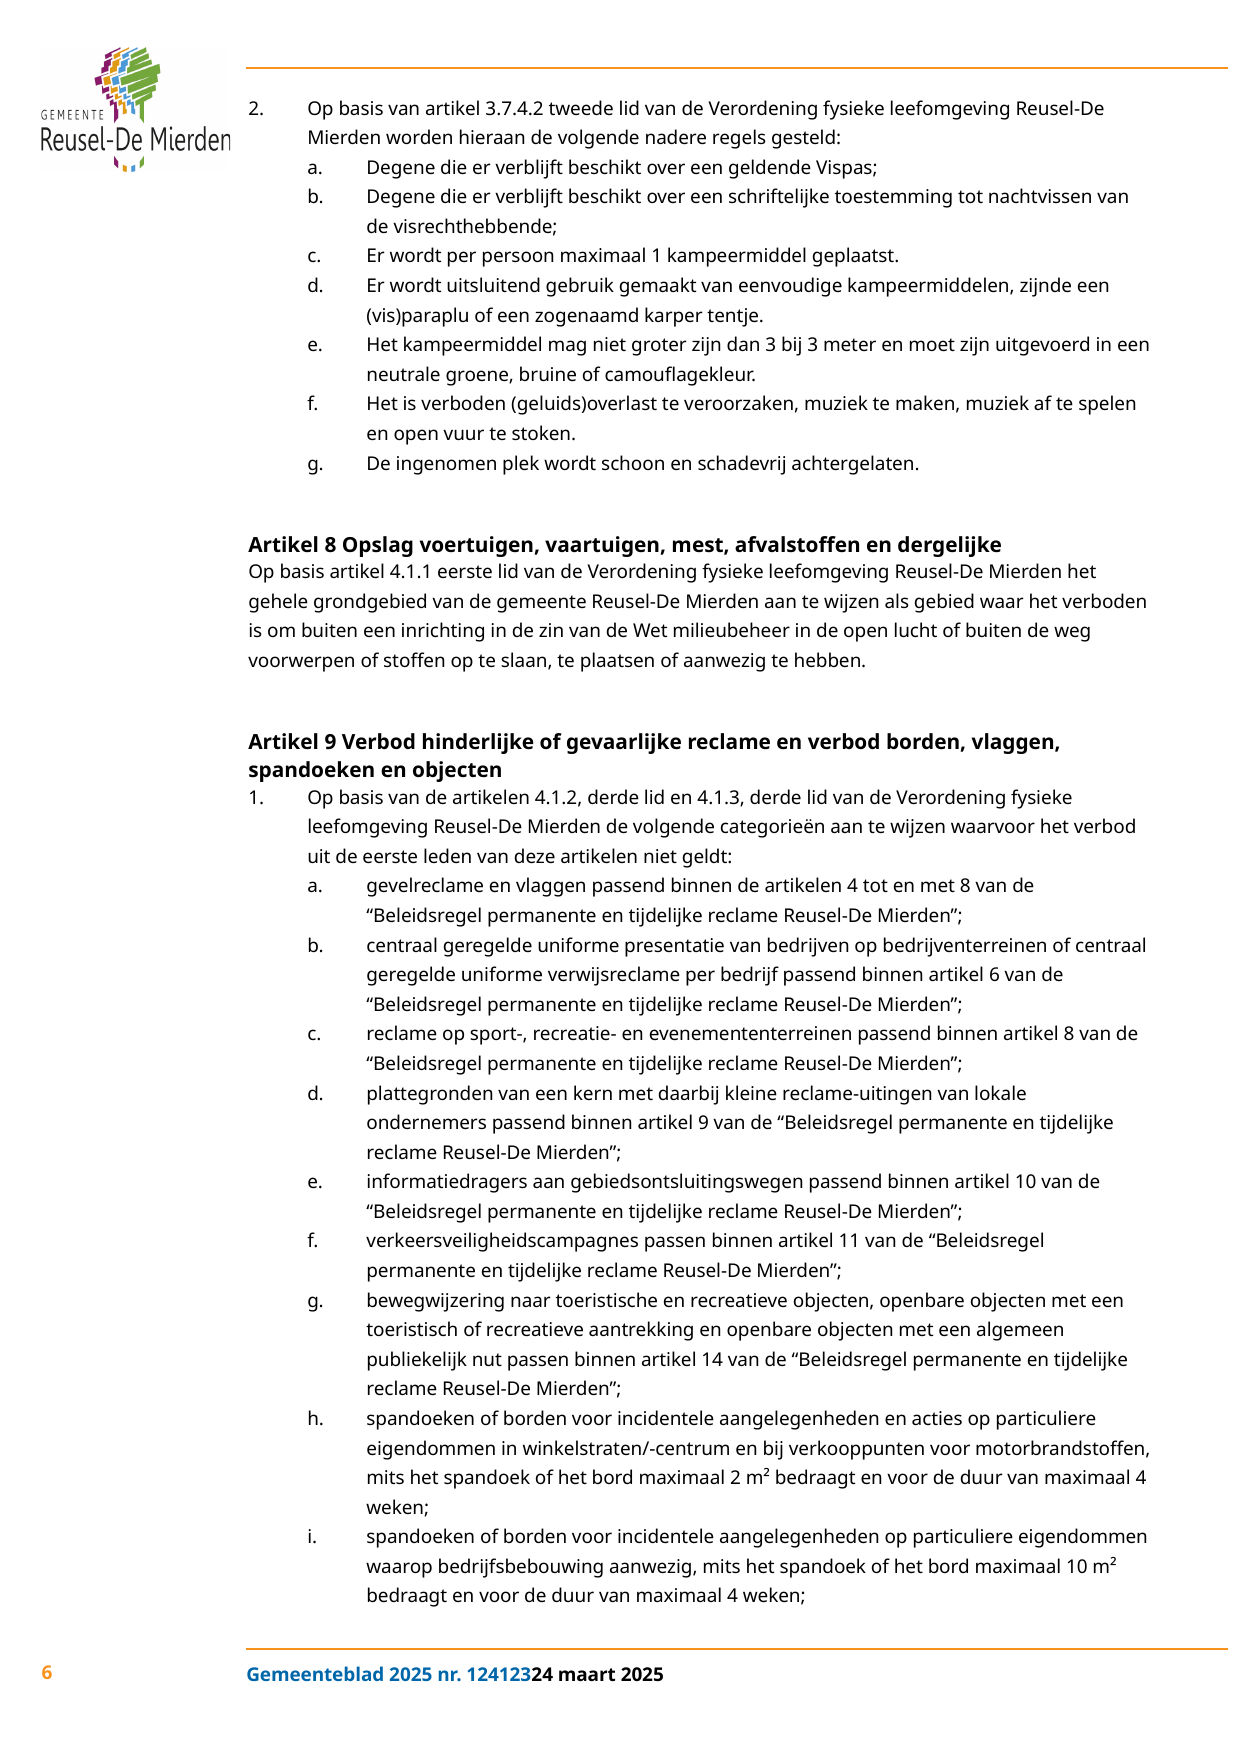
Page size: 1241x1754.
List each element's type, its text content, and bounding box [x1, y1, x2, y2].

picture [41, 47, 231, 172]
list informatiedragers aan gebiedsontsluitingswegen passend binnen artikel 10 van de “Beleidsregel permanente en tijdelijke reclame Reusel-De Mierden”; [307, 1168, 1152, 1224]
text Op basis artikel 4.1.1 eerste lid van de Verordening fysieke leefomgeving Reusel-De Mierden het gehele grondgebied van de gemeente Reusel-De Mierden aan te wijzen als gebied waar het verboden is om buiten een inrichting in de zin van de Wet milieubeheer in de open lucht of buiten de weg voorwerpen of stoffen op te slaan, te plaatsen of aanwezig te hebben. [248, 558, 1152, 673]
list Op basis van de artikelen 4.1.2, derde lid en 4.1.3, derde lid van de Verordening fysieke leefomgeving Reusel-De Mierden de volgende categorieën aan te wijzen waarvoor het verbod uit de eerste leden van deze artikelen niet geldt: [248, 784, 1152, 869]
list spandoeken of borden voor incidentele aangelegenheden en acties op particuliere eigendommen in winkelstraten/-centrum en bij verkooppunten voor motorbrandstoffen, mits het spandoek of het bord maximaal 2 m² bedraagt en voor de duur van maximaal 4 weken; [307, 1405, 1152, 1519]
list Degene die er verblijft beschikt over een geldende Vispas; [307, 154, 1152, 180]
list gevelreclame en vlaggen passend binnen de artikelen 4 tot en met 8 van de “Beleidsregel permanente en tijdelijke reclame Reusel-De Mierden”; [307, 873, 1152, 928]
text Artikel 8 Opslag voertuigen, vaartuigen, mest, afvalstoffen en dergelijke [248, 530, 1152, 558]
list De ingenomen plek wordt schoon en schadevrij achtergelaten. [307, 450, 1152, 476]
list Het is verboden (geluids)overlast te veroorzaken, muziek te maken, muziek af te spelen en open vuur te stoken. [307, 391, 1152, 446]
list Er wordt per persoon maximaal 1 kampeermiddel geplaatst. [307, 243, 1152, 268]
list verkeersveiligheidscampagnes passen binnen artikel 11 van de “Beleidsregel permanente en tijdelijke reclame Reusel-De Mierden”; [307, 1228, 1152, 1283]
list spandoeken of borden voor incidentele aangelegenheden op particuliere eigendommen waarop bedrijfsbebouwing aanwezig, mits het spandoek of het bord maximaal 10 m² bedraagt en voor de duur van maximaal 4 weken; [307, 1523, 1152, 1608]
list bewegwijzering naar toeristische en recreatieve objecten, openbare objecten met een toeristisch of recreatieve aantrekking en openbare objecten met een algemeen publiekelijk nut passen binnen artikel 14 van de “Beleidsregel permanente en tijdelijke reclame Reusel-De Mierden”; [307, 1287, 1152, 1401]
list Degene die er verblijft beschikt over een schriftelijke toestemming tot nachtvissen van de visrechthebbende; [307, 183, 1152, 239]
list centraal geregelde uniforme presentatie van bedrijven op bedrijventerreinen of centraal geregelde uniforme verwijsreclame per bedrijf passend binnen artikel 6 van de “Beleidsregel permanente en tijdelijke reclame Reusel-De Mierden”; [307, 932, 1152, 1017]
list Op basis van artikel 3.7.4.2 tweede lid van de Verordening fysieke leefomgeving Reusel-De Mierden worden hieraan de volgende nadere regels gesteld: [248, 95, 1152, 150]
list plattegronden van een kern met daarbij kleine reclame-uitingen van lokale ondernemers passend binnen artikel 9 van de “Beleidsregel permanente en tijdelijke reclame Reusel-De Mierden”; [307, 1080, 1152, 1164]
list reclame op sport-, recreatie- en evenemententerreinen passend binnen artikel 8 van de “Beleidsregel permanente en tijdelijke reclame Reusel-De Mierden”; [307, 1021, 1152, 1076]
list Het kampeermiddel mag niet groter zijn dan 3 bij 3 meter en moet zijn uitgevoerd in een neutrale groene, bruine of camouflagekleur. [307, 331, 1152, 387]
list Er wordt uitsluitend gebruik gemaakt van eenvoudige kampeermiddelen, zijnde een (vis)paraplu of een zogenaamd karper tentje. [307, 272, 1152, 328]
text Artikel 9 Verbod hinderlijke of gevaarlijke reclame en verbod borden, vlaggen, spandoeken en objecten [248, 727, 1152, 784]
